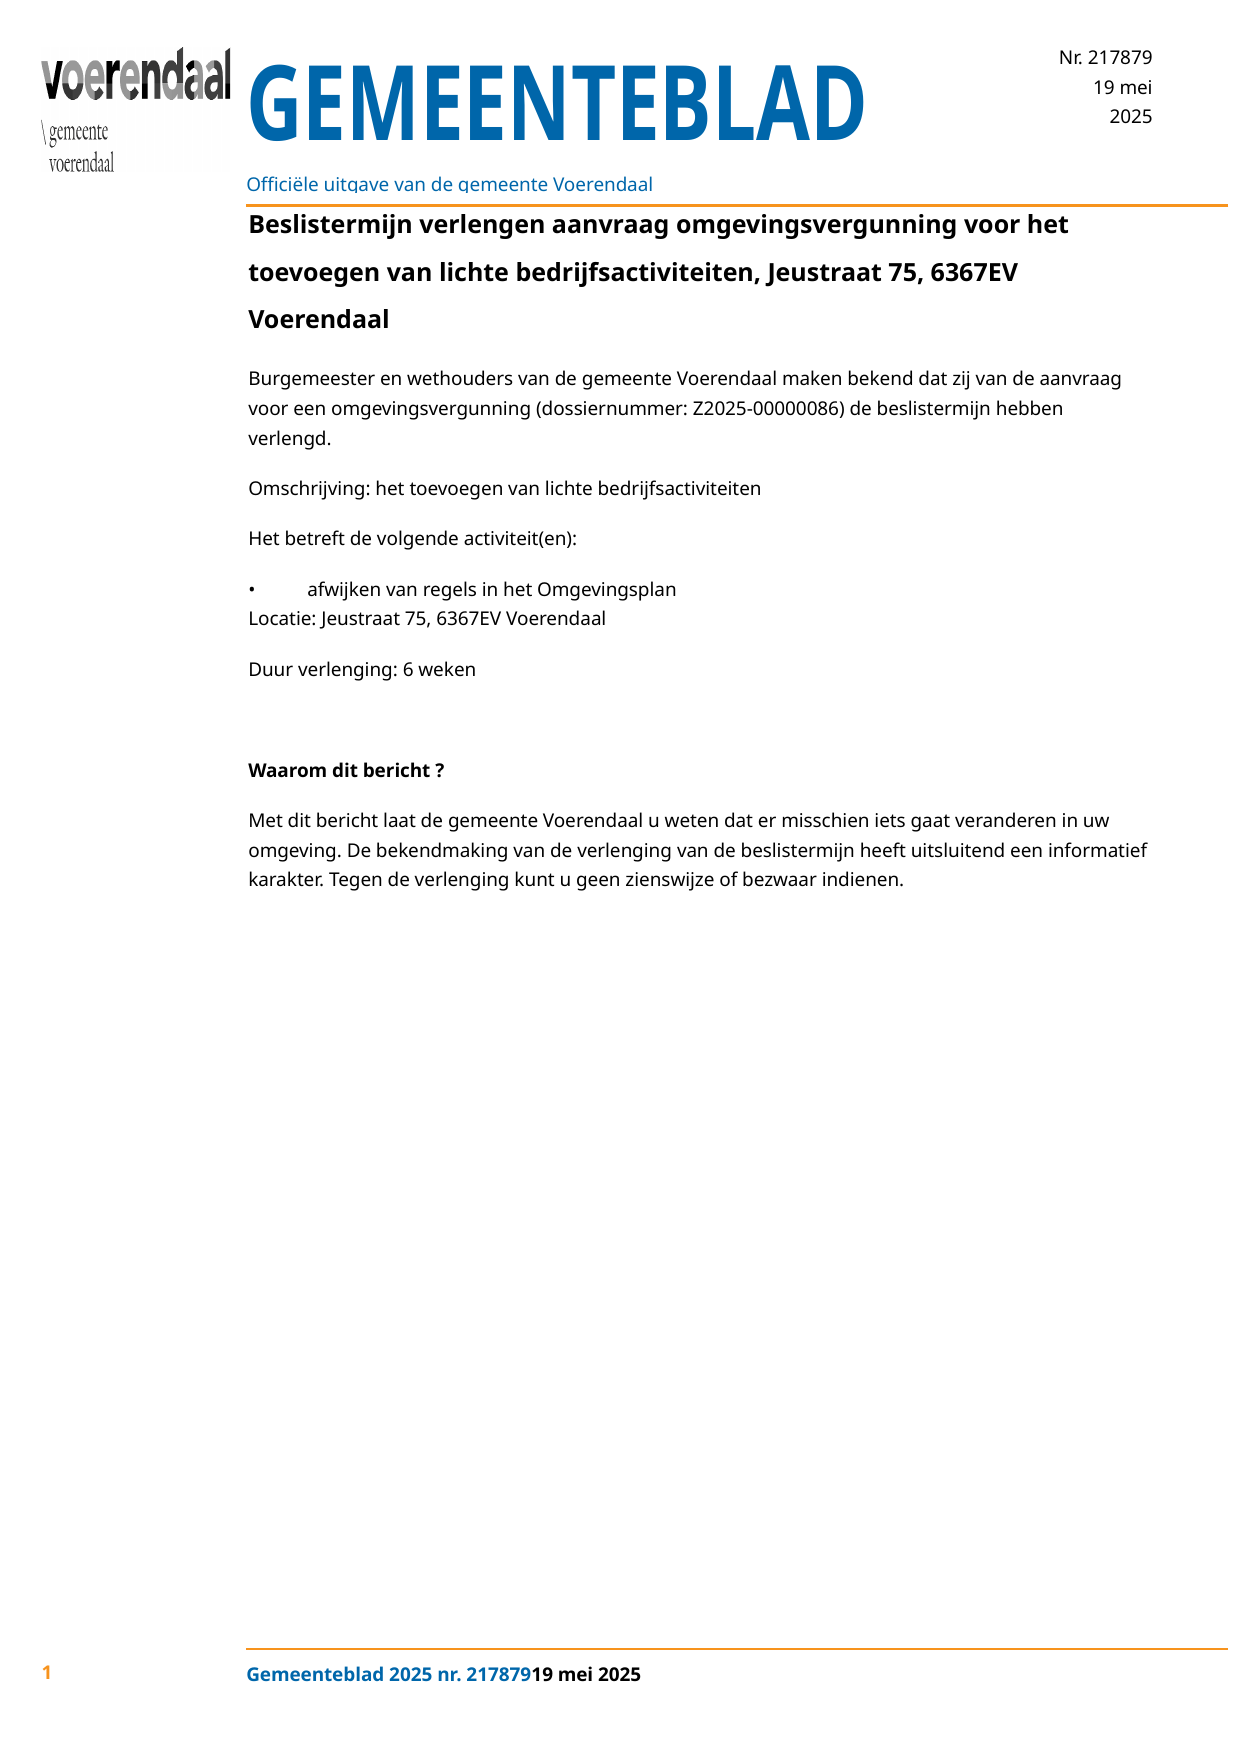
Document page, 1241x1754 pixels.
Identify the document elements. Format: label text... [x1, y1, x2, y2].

list afwijken van regels in het Omgevingsplan [248, 576, 1152, 602]
text Met dit bericht laat de gemeente Voerendaal u weten dat er misschien iets gaat veranderen in uw omgeving. De bekendmaking van de verlenging van de beslistermijn heeft uitsluitend een informatief karakter. Tegen de verlenging kunt u geen zienswijze of bezwaar indienen. [248, 807, 1152, 892]
text Waarom dit bericht ? [248, 757, 1152, 782]
text Locatie: Jeustraat 75, 6367EV Voerendaal [248, 606, 1152, 631]
picture [41, 47, 231, 172]
text Duur verlenging: 6 weken [248, 656, 1152, 682]
text Beslistermijn verlengen aanvraag omgevingsvergunning voor het toevoegen van lichte bedrijfsactiviteiten, Jeustraat 75, 6367EV Voerendaal [248, 207, 1152, 336]
text Omschrijving: het toevoegen van lichte bedrijfsactiviteiten [248, 475, 1152, 501]
text Burgemeester en wethouders van de gemeente Voerendaal maken bekend dat zij van de aanvraag voor een omgevingsvergunning (dossiernummer: Z2025-00000086) de beslistermijn hebben verlengd. [248, 366, 1152, 450]
text Het betreft de volgende activiteit(en): [248, 526, 1152, 551]
